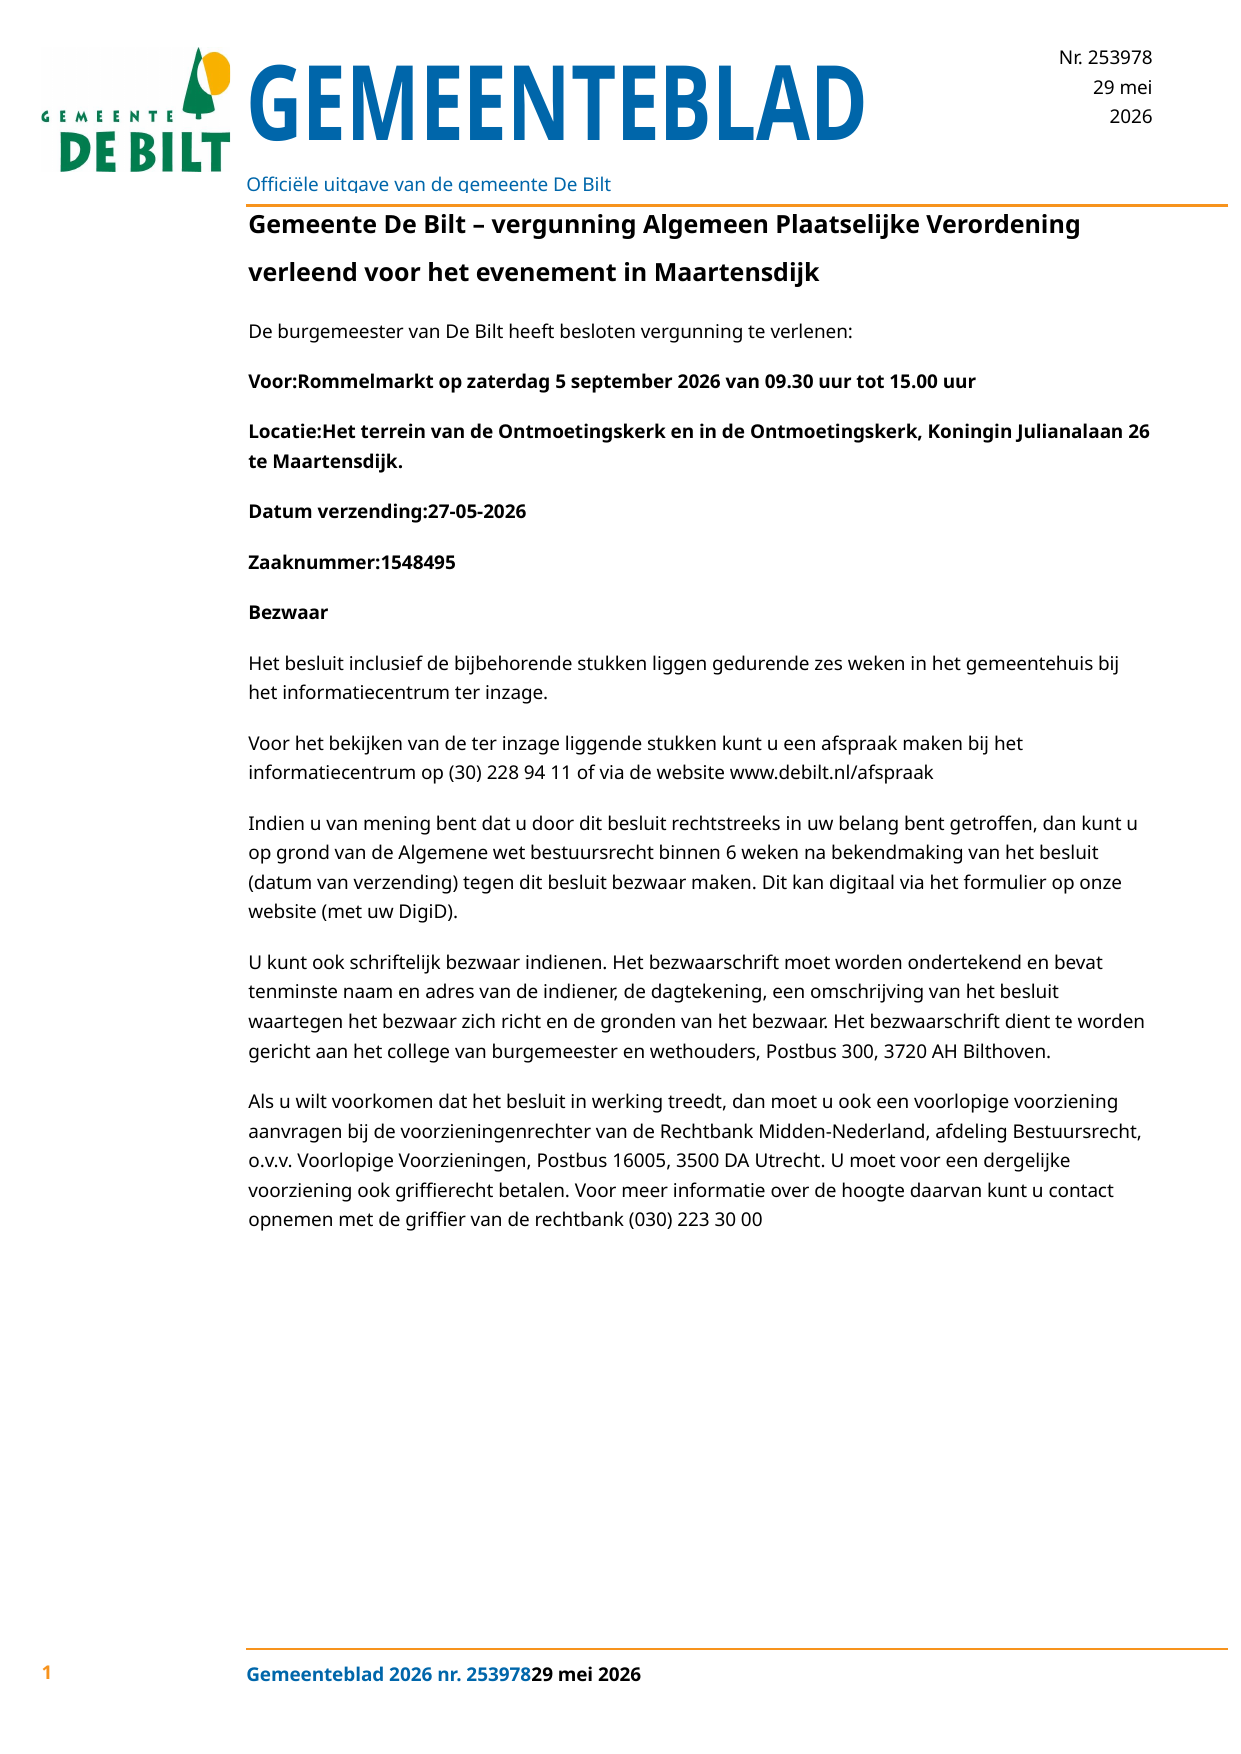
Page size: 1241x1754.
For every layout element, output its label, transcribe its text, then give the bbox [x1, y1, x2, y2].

text Zaaknummer:1548495 [248, 549, 1152, 575]
text De burgemeester van De Bilt heeft besloten vergunning te verlenen: [248, 318, 1152, 344]
text Voor:Rommelmarkt op zaterdag 5 september 2026 van 09.30 uur tot 15.00 uur [248, 368, 1152, 394]
text U kunt ook schriftelijk bezwaar indienen. Het bezwaarschrift moet worden ondertekend en bevat tenminste naam en adres van de indiener, de dagtekening, een omschrijving van het besluit waartegen het bezwaar zich richt en de gronden van het bezwaar. Het bezwaarschrift dient te worden gericht aan het college van burgemeester en wethouders, Postbus 300, 3720 AH Bilthoven. [248, 949, 1152, 1064]
text Bezwaar [248, 599, 1152, 625]
text Voor het bekijken van de ter inzage liggende stukken kunt u een afspraak maken bij het informatiecentrum op (30) 228 94 11 of via de website www.debilt.nl/afspraak [248, 730, 1152, 785]
text Indien u van mening bent dat u door dit besluit rechtstreeks in uw belang bent getroffen, dan kunt u op grond van de Algemene wet bestuursrecht binnen 6 weken na bekendmaking van het besluit (datum van verzending) tegen dit besluit bezwaar maken. Dit kan digitaal via het formulier op onze website (met uw DigiD). [248, 810, 1152, 924]
text Als u wilt voorkomen dat het besluit in werking treedt, dan moet u ook een voorlopige voorziening aanvragen bij de voorzieningenrechter van de Rechtbank Midden-Nederland, afdeling Bestuursrecht, o.v.v. Voorlopige Voorzieningen, Postbus 16005, 3500 DA Utrecht. U moet voor een dergelijke voorziening ook griffierecht betalen. Voor meer informatie over de hoogte daarvan kunt u contact opnemen met de griffier van de rechtbank (030) 223 30 00 [248, 1088, 1152, 1232]
text Gemeente De Bilt – vergunning Algemeen Plaatselijke Verordening verleend voor het evenement in Maartensdijk [248, 207, 1152, 288]
picture [41, 47, 231, 172]
text Datum verzending:27-05-2026 [248, 499, 1152, 524]
text Het besluit inclusief de bijbehorende stukken liggen gedurende zes weken in het gemeentehuis bij het informatiecentrum ter inzage. [248, 650, 1152, 705]
text Locatie:Het terrein van de Ontmoetingskerk en in de Ontmoetingskerk, Koningin Julianalaan 26 te Maartensdijk. [248, 419, 1152, 474]
